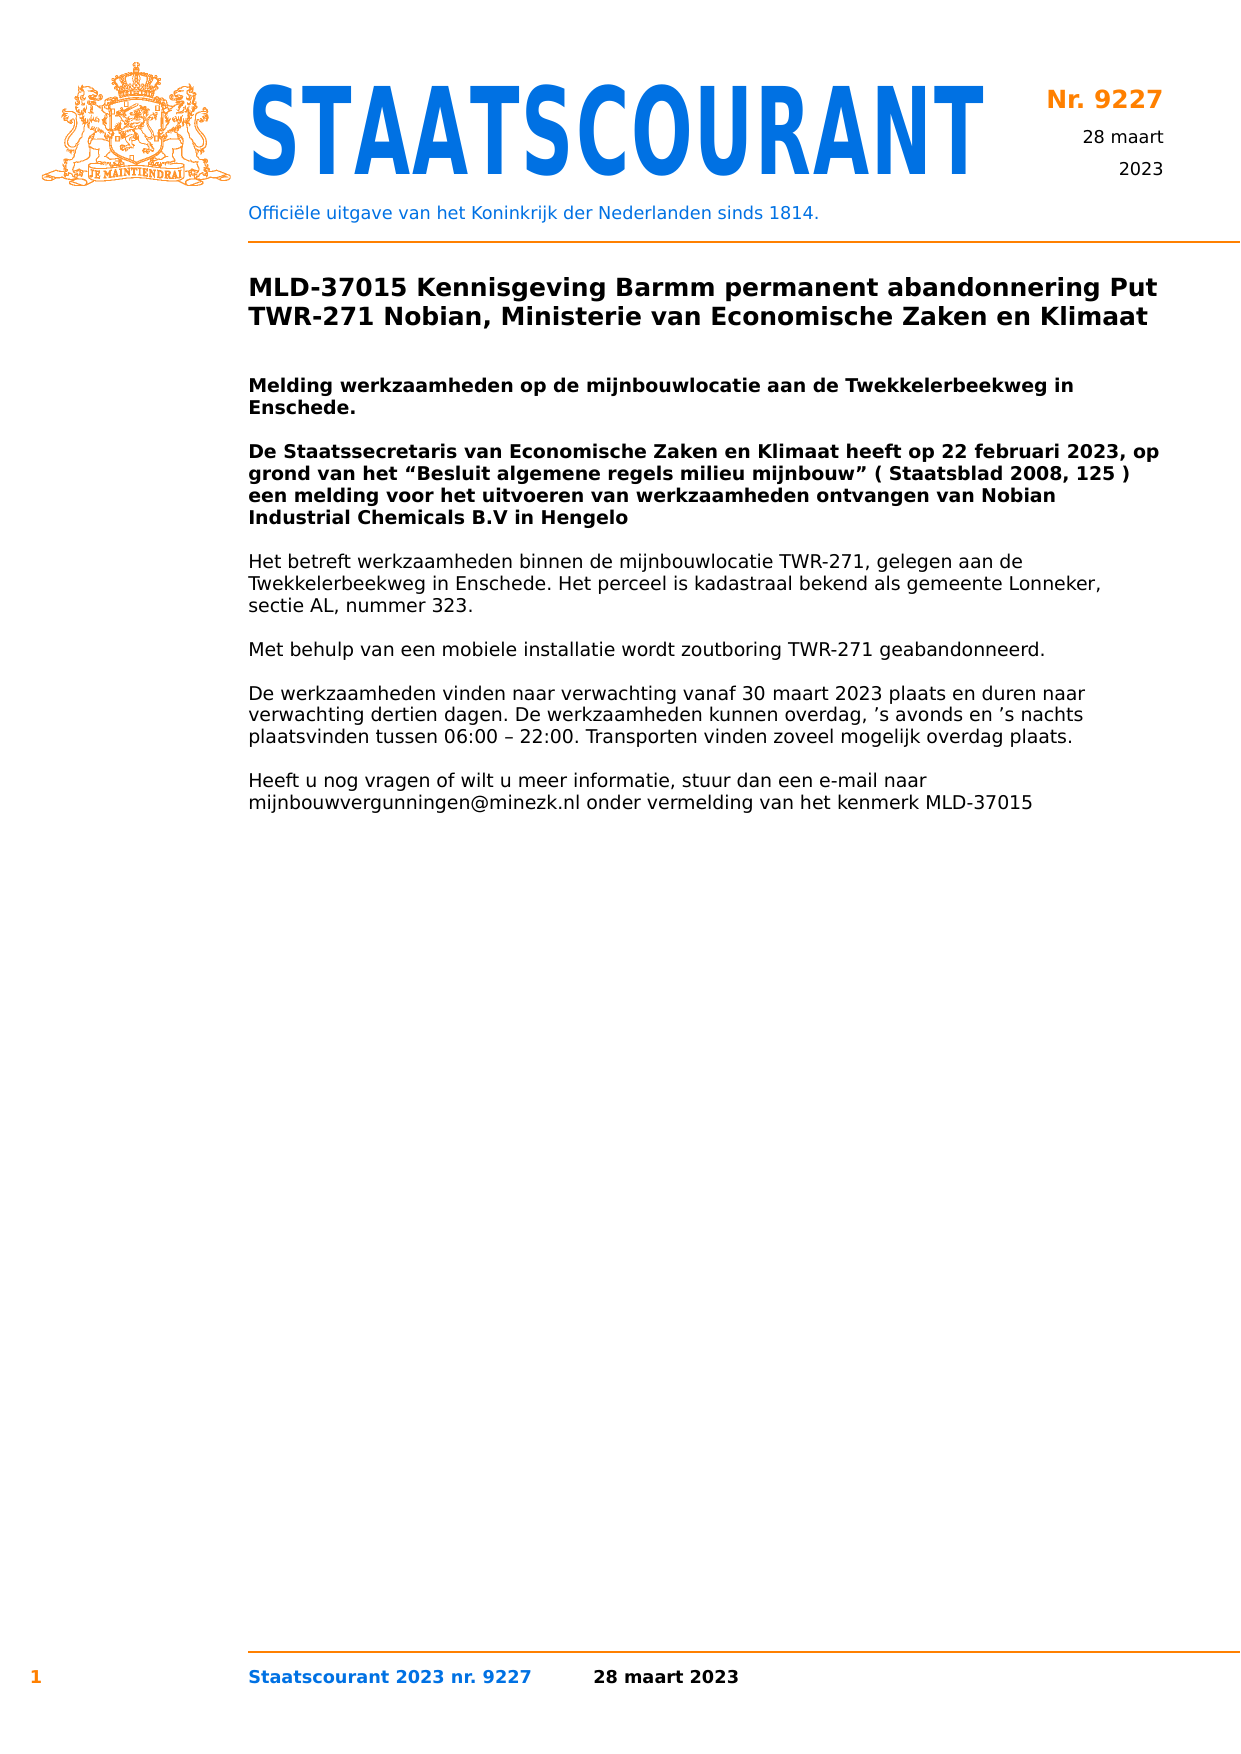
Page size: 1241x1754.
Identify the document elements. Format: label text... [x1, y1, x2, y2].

text Het betreft werkzaamheden binnen de mijnbouwlocatie TWR-271, gelegen aan de Twekkelerbeekweg in Enschede. Het perceel is kadastraal bekend als gemeente Lonneker, sectie AL, nummer 323. [248, 551, 1163, 617]
table_header [25, 62, 248, 241]
subtitle MLD-37015 Kennisgeving Barmm permanent abandonnering Put TWR-271 Nobian, Ministerie van Economische Zaken en Klimaat [248, 273, 1163, 331]
table_cell 2023 [998, 153, 1240, 203]
table_cell Officiële uitgave van het Koninkrijk der Nederlanden sinds 1814. [248, 203, 1240, 241]
table_cell 28 maart [998, 121, 1240, 153]
text Met behulp van een mobiele installatie wordt zoutboring TWR-271 geabandonneerd. [248, 638, 1163, 661]
text Heeft u nog vragen of wilt u meer informatie, stuur dan een e-mail naar mijnbouwvergunningen@minezk.nl onder vermelding van het kenmerk MLD-37015 [248, 770, 1163, 814]
text De werkzaamheden vinden naar verwachting vanaf 30 maart 2023 plaats en duren naar verwachting dertien dagen. De werkzaamheden kunnen overdag, ’s avonds en ’s nachts plaatsvinden tussen 06:00 – 22:00. Transporten vinden zoveel mogelijk overdag plaats. [248, 682, 1163, 748]
text De Staatssecretaris van Economische Zaken en Klimaat heeft op 22 februari 2023, op grond van het “Besluit algemene regels milieu mijnbouw” ( Staatsblad 2008, 125 ) een melding voor het uitvoeren van werkzaamheden ontvangen van Nobian Industrial Chemicals B.V in Hengelo [248, 441, 1163, 529]
picture [41, 62, 231, 186]
text Melding werkzaamheden op de mijnbouwlocatie aan de Twekkelerbeekweg in Enschede. [248, 375, 1163, 419]
table_header STAATSCOURANT [248, 62, 998, 203]
table_header Nr. 9227 [998, 62, 1240, 121]
